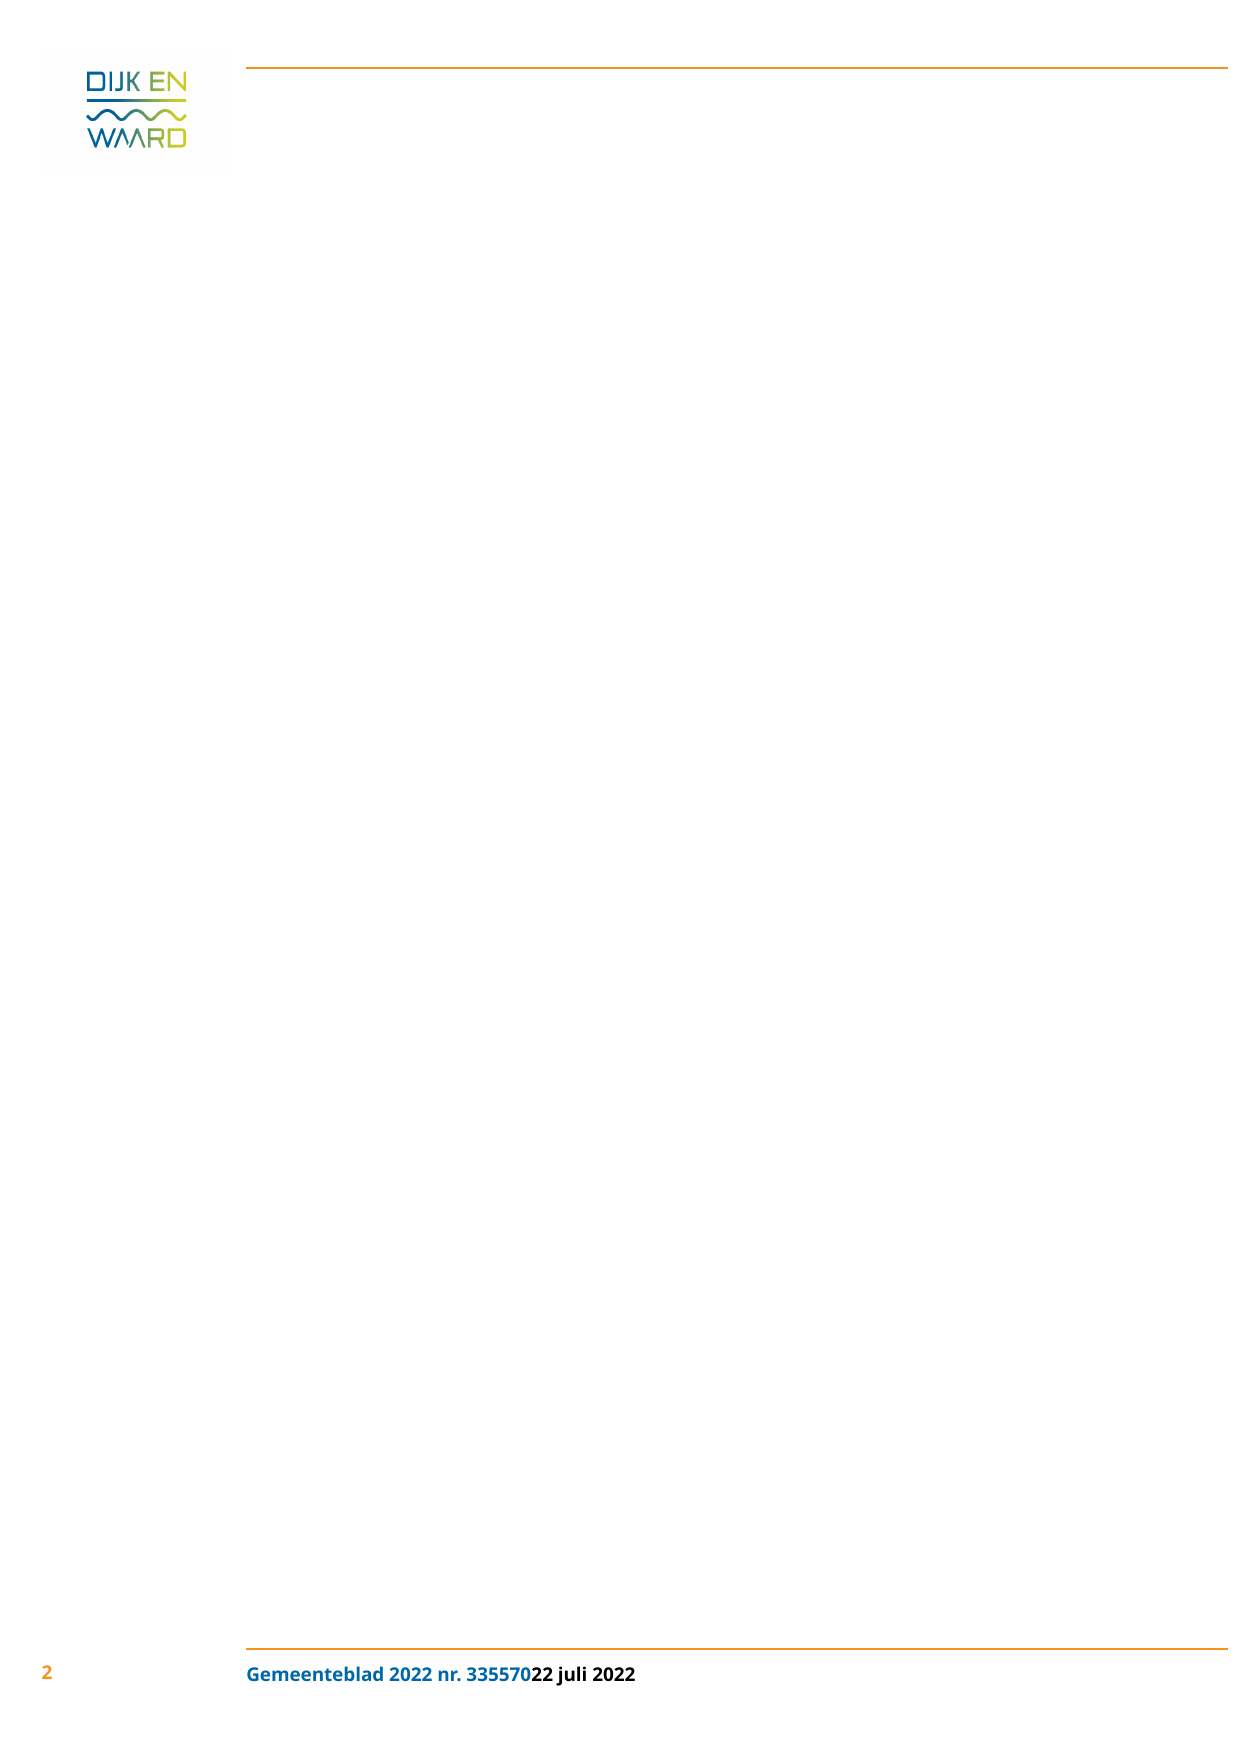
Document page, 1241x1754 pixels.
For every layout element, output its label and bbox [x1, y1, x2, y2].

picture [41, 47, 231, 172]
